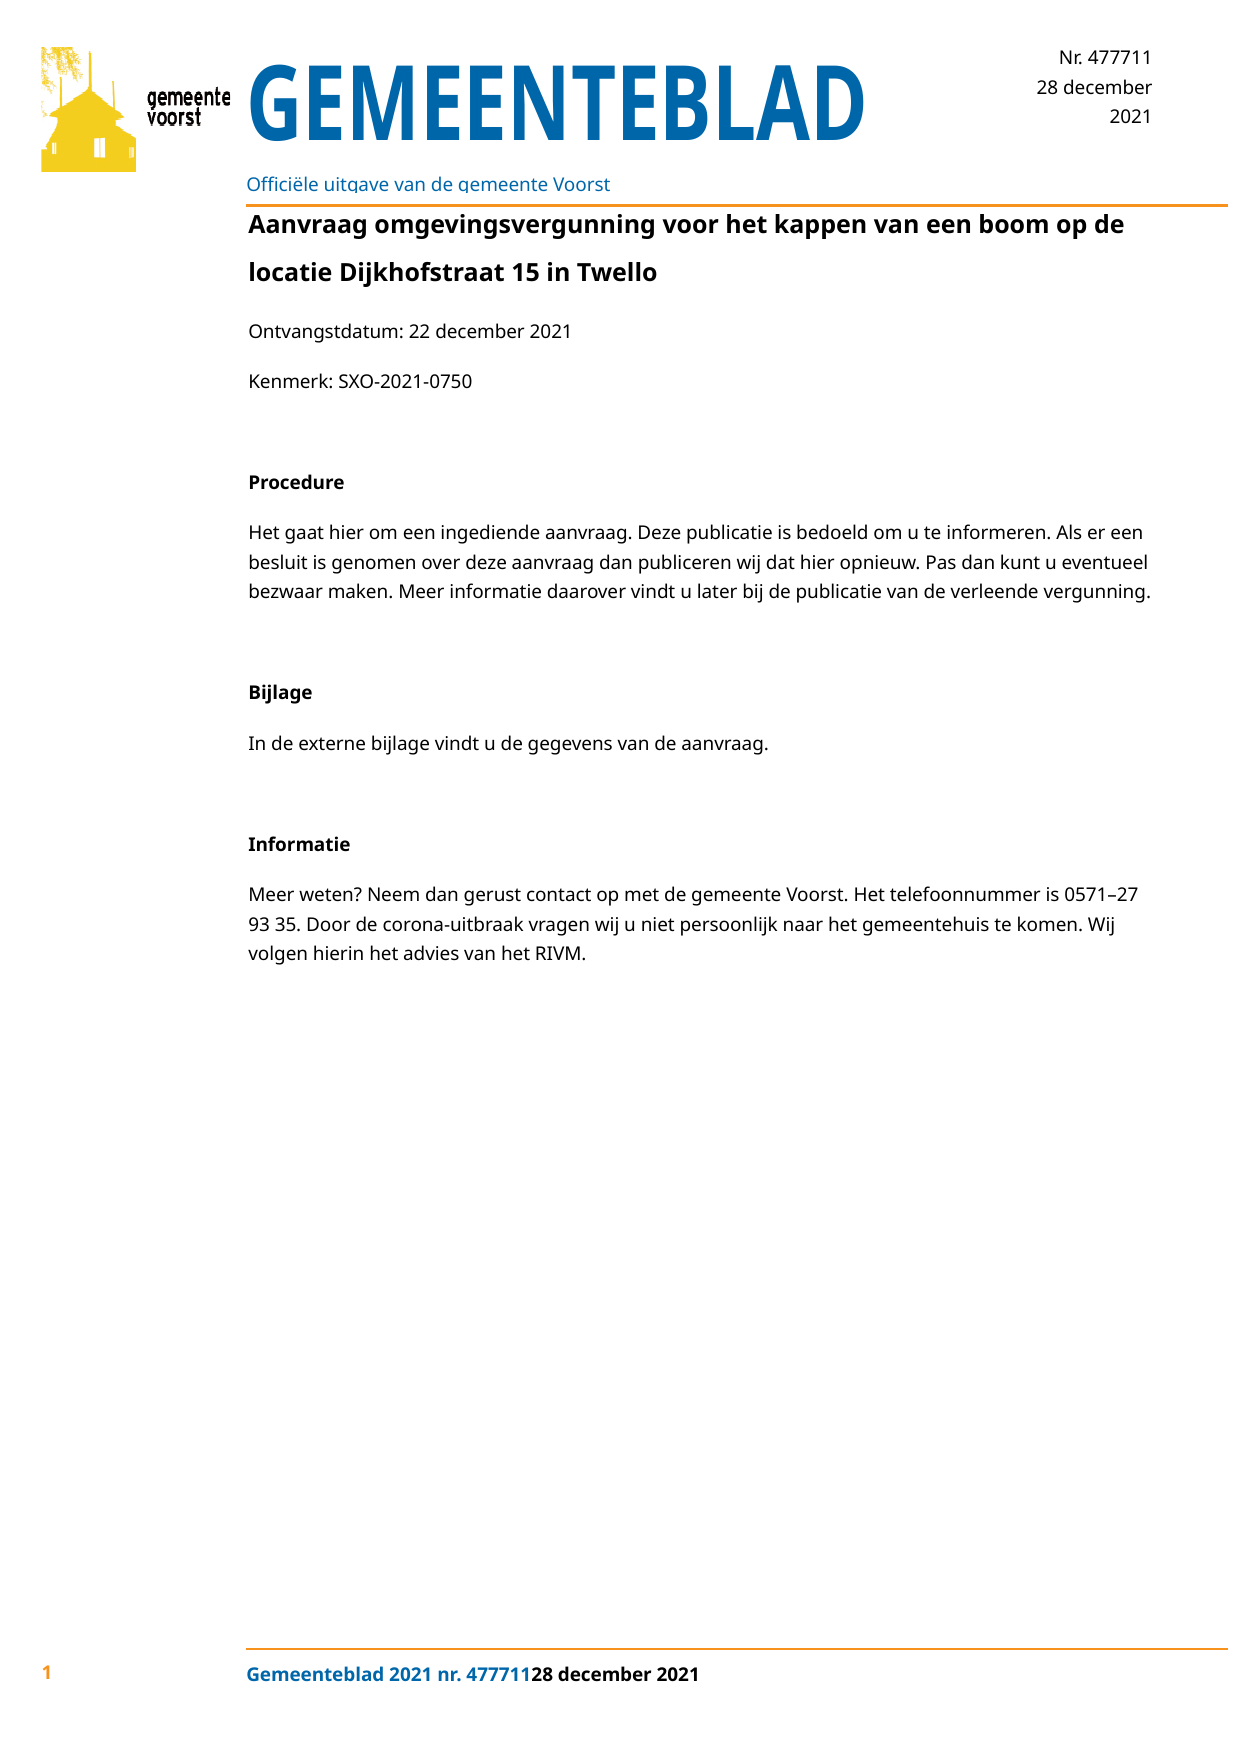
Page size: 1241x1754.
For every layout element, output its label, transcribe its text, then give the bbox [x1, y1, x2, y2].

text Procedure [248, 469, 1152, 495]
text Bijlage [248, 679, 1152, 705]
text Aanvraag omgevingsvergunning voor het kappen van een boom op de locatie Dijkhofstraat 15 in Twello [248, 207, 1152, 288]
picture [41, 47, 231, 172]
text Het gaat hier om een ingediende aanvraag. Deze publicatie is bedoeld om u te informeren. Als er een besluit is genomen over deze aanvraag dan publiceren wij dat hier opnieuw. Pas dan kunt u eventueel bezwaar maken. Meer informatie daarover vindt u later bij de publicatie van de verleende vergunning. [248, 519, 1152, 604]
text Informatie [248, 831, 1152, 857]
text Kenmerk: SXO-2021-0750 [248, 368, 1152, 394]
text Ontvangstdatum: 22 december 2021 [248, 318, 1152, 344]
text Meer weten? Neem dan gerust contact op met de gemeente Voorst. Het telefoonnummer is 0571–27 93 35. Door de corona-uitbraak vragen wij u niet persoonlijk naar het gemeentehuis te komen. Wij volgen hierin het advies van het RIVM. [248, 881, 1152, 966]
text In de externe bijlage vindt u de gegevens van de aanvraag. [248, 730, 1152, 756]
